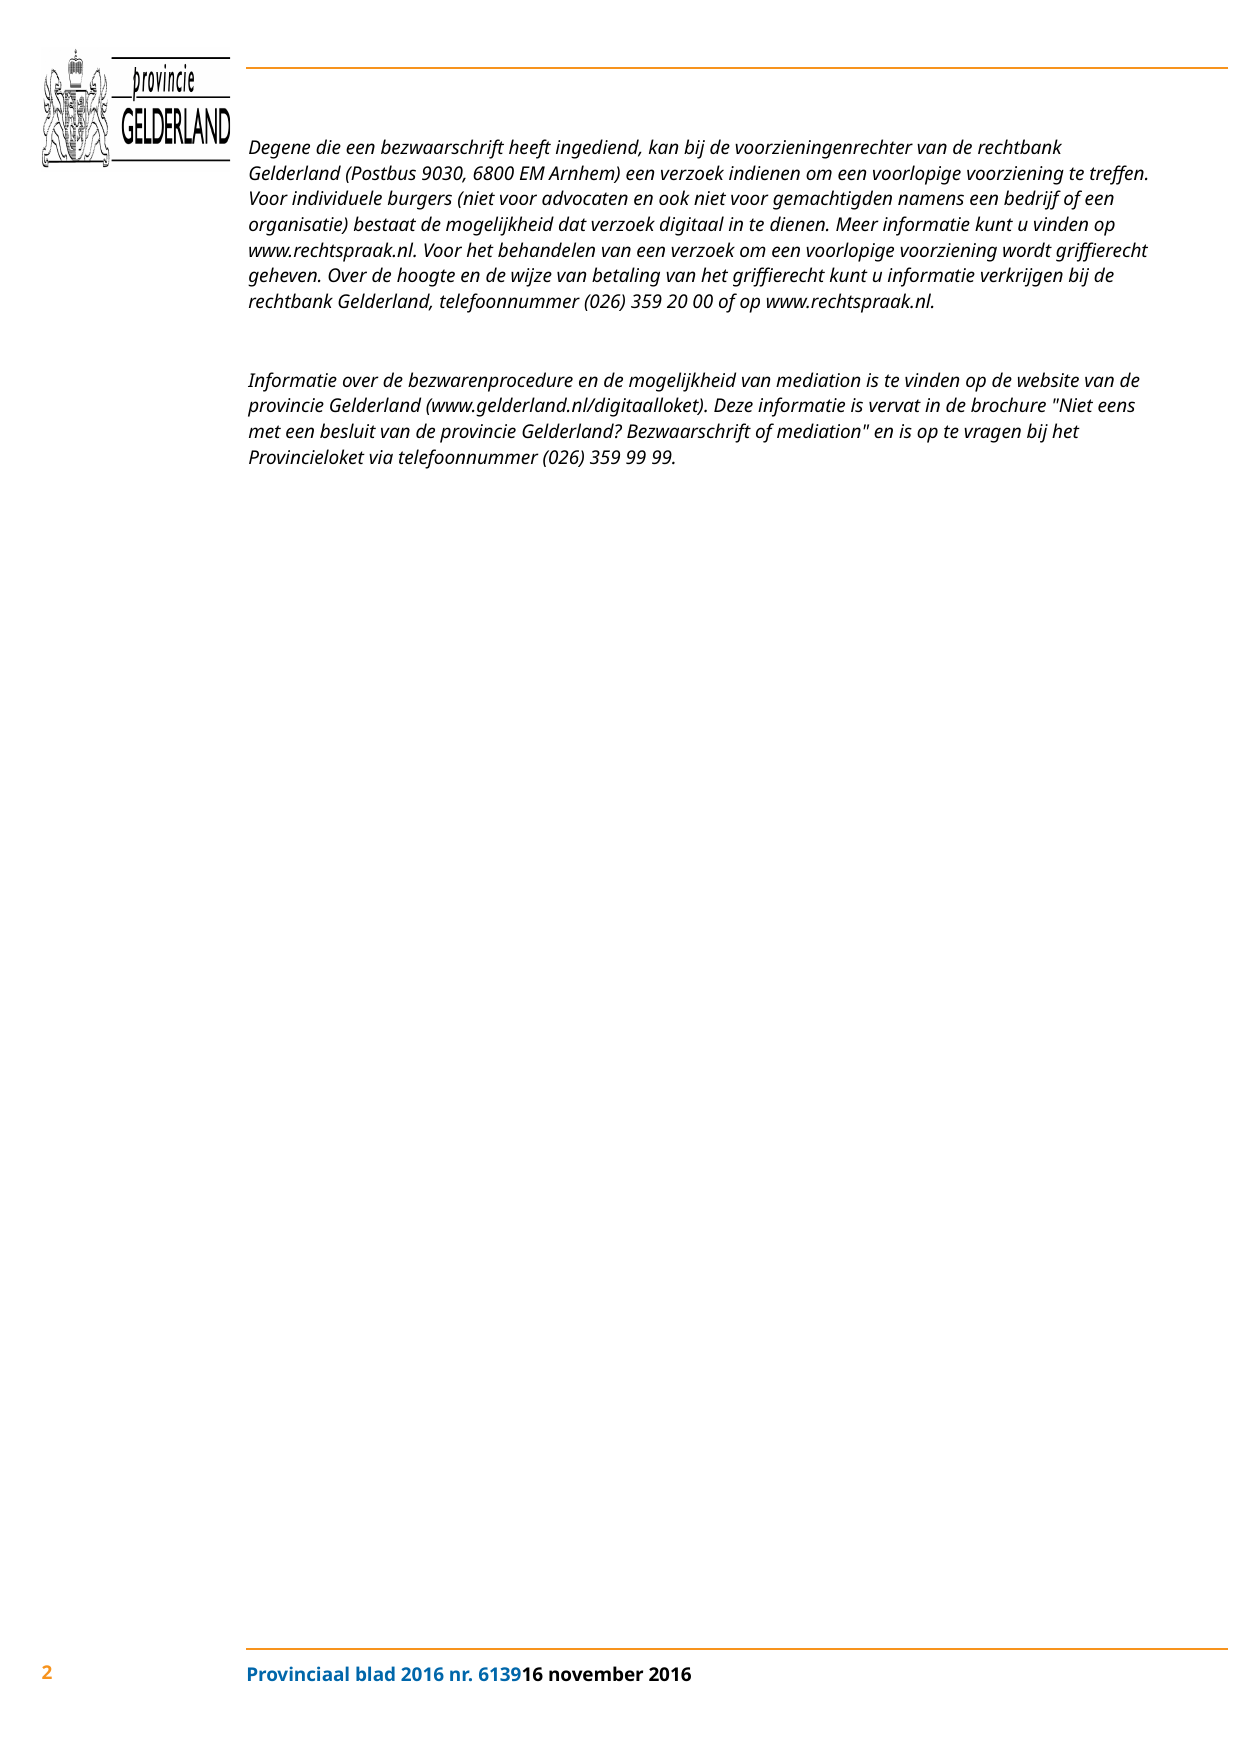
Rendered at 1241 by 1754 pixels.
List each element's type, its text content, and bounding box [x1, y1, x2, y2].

text Informatie over de bezwarenprocedure en de mogelijkheid van mediation is te vinden op de website van de provincie Gelderland (www.gelderland.nl/digitaalloket). Deze informatie is vervat in de brochure "Niet eens met een besluit van de provincie Gelderland? Bezwaarschrift of mediation" en is op te vragen bij het Provincieloket via telefoonnummer (026) 359 99 99. [248, 367, 1152, 470]
text Degene die een bezwaarschrift heeft ingediend, kan bij de voorzieningenrechter van de rechtbank Gelderland (Postbus 9030, 6800 EM Arnhem) een verzoek indienen om een voorlopige voorziening te treffen. Voor individuele burgers (niet voor advocaten en ook niet voor gemachtigden namens een bedrijf of een organisatie) bestaat de mogelijkheid dat verzoek digitaal in te dienen. Meer informatie kunt u vinden op www.rechtspraak.nl. Voor het behandelen van een verzoek om een voorlopige voorziening wordt griffierecht geheven. Over de hoogte en de wijze van betaling van het griffierecht kunt u informatie verkrijgen bij de rechtbank Gelderland, telefoonnummer (026) 359 20 00 of op www.rechtspraak.nl. [248, 134, 1152, 314]
picture [41, 47, 231, 172]
